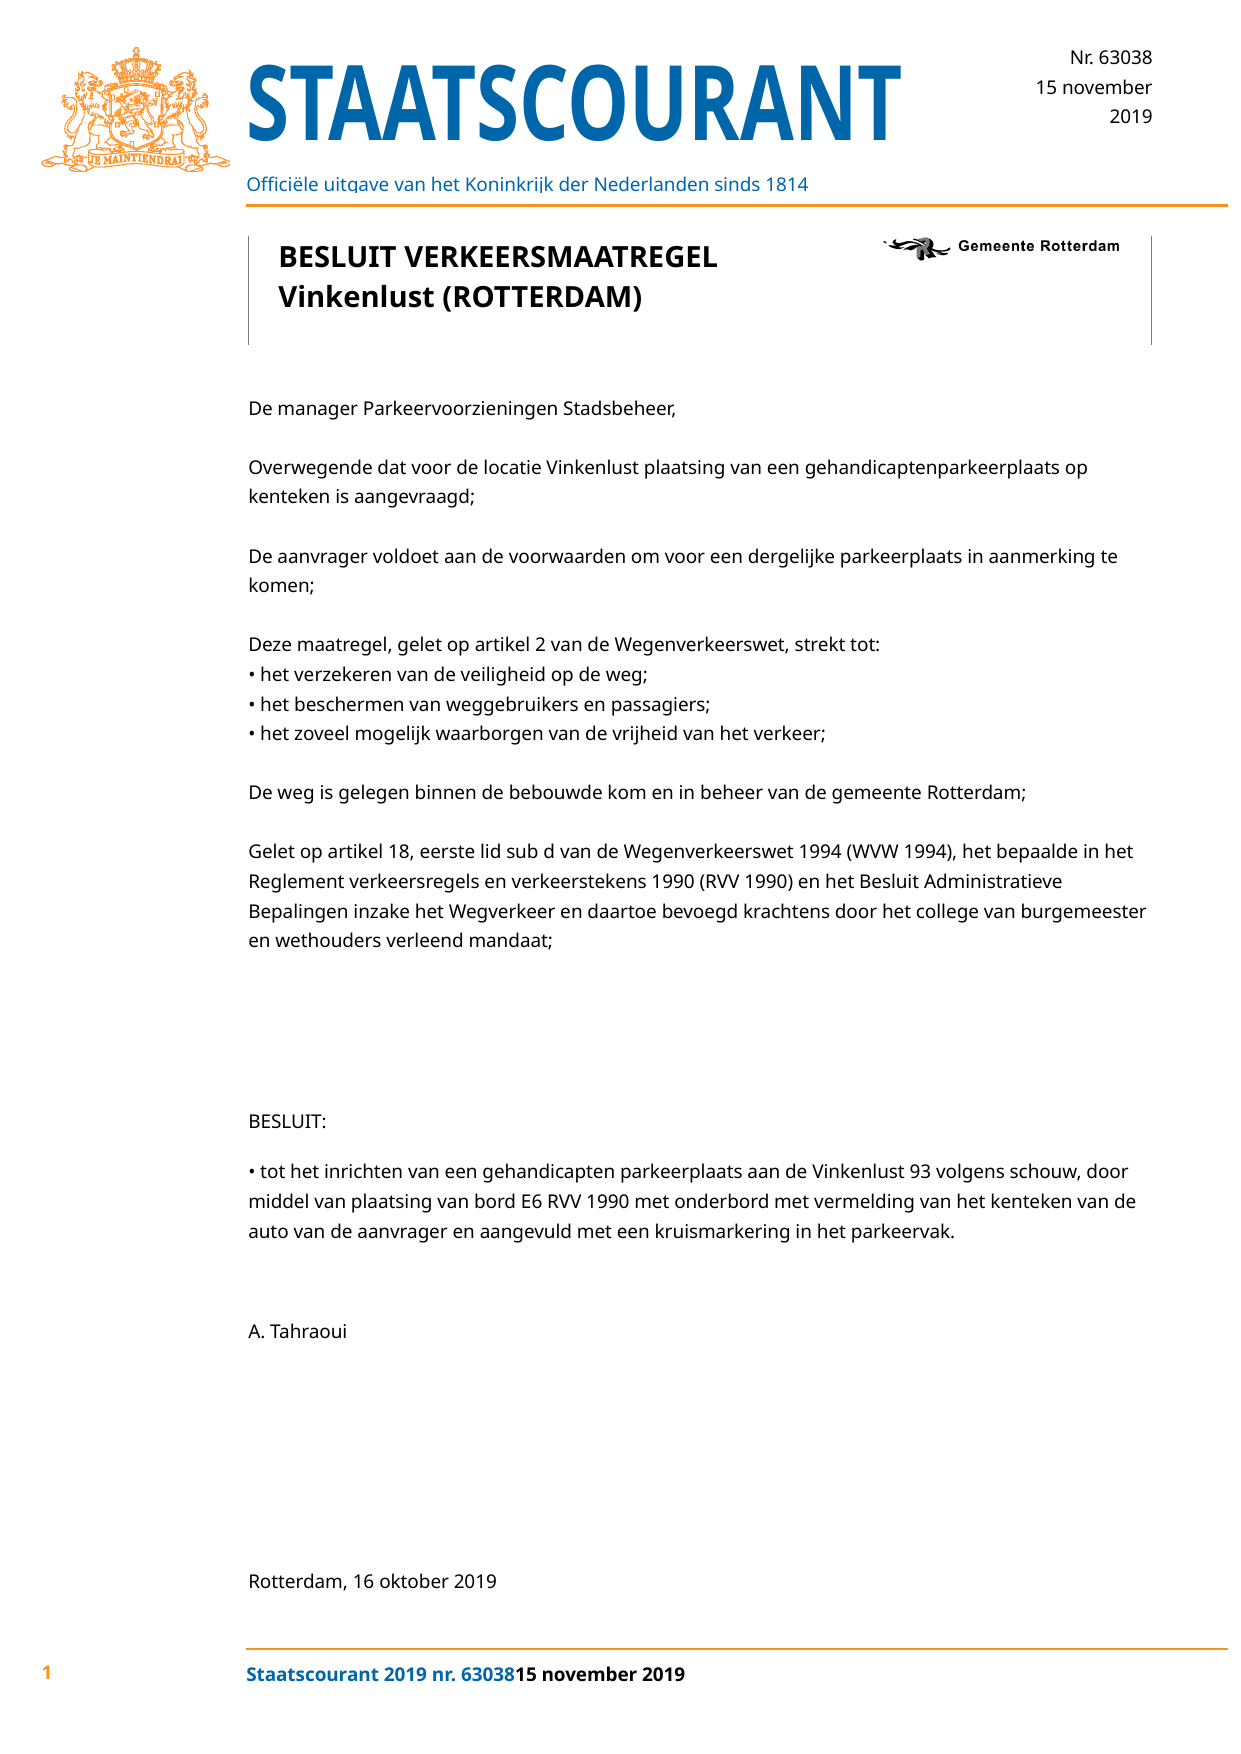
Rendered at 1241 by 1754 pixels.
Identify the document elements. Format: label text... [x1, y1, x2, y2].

text De aanvrager voldoet aan de voorwaarden om voor een dergelijke parkeerplaats in aanmerking te komen; [248, 543, 1152, 598]
text • het zoveel mogelijk waarborgen van de vrijheid van het verkeer; [248, 720, 1152, 746]
table_header [850, 236, 1151, 345]
text • tot het inrichten van een gehandicapten parkeerplaats aan de Vinkenlust 93 volgens schouw, door middel van plaatsing van bord E6 RVV 1990 met onderbord met vermelding van het kenteken van de auto van de aanvrager en aangevuld met een kruismarkering in het parkeervak. [248, 1159, 1152, 1244]
table_header BESLUIT VERKEERSMAATREGEL Vinkenlust (ROTTERDAM) [249, 236, 850, 345]
text • het verzekeren van de veiligheid op de weg; [248, 661, 1152, 687]
picture [882, 236, 1119, 261]
text BESLUIT: [248, 1108, 1152, 1134]
text De manager Parkeervoorzieningen Stadsbeheer, [248, 395, 1152, 421]
picture [41, 47, 231, 172]
text De weg is gelegen binnen de bebouwde kom en in beheer van de gemeente Rotterdam; [248, 779, 1152, 805]
text Gelet op artikel 18, eerste lid sub d van de Wegenverkeerswet 1994 (WVW 1994), het bepaalde in het Reglement verkeersregels en verkeerstekens 1990 (RVV 1990) en het Besluit Administratieve Bepalingen inzake het Wegverkeer en daartoe bevoegd krachtens door het college van burgemeester en wethouders verleend mandaat; [248, 839, 1152, 953]
text Deze maatregel, gelet op artikel 2 van de Wegenverkeerswet, strekt tot: [248, 632, 1152, 657]
text Overwegende dat voor de locatie Vinkenlust plaatsing van een gehandicaptenparkeerplaats op kenteken is aangevraagd; [248, 454, 1152, 509]
text A. Tahraoui [248, 1319, 1152, 1344]
text Rotterdam, 16 oktober 2019 [248, 1568, 1152, 1594]
text • het beschermen van weggebruikers en passagiers; [248, 691, 1152, 717]
